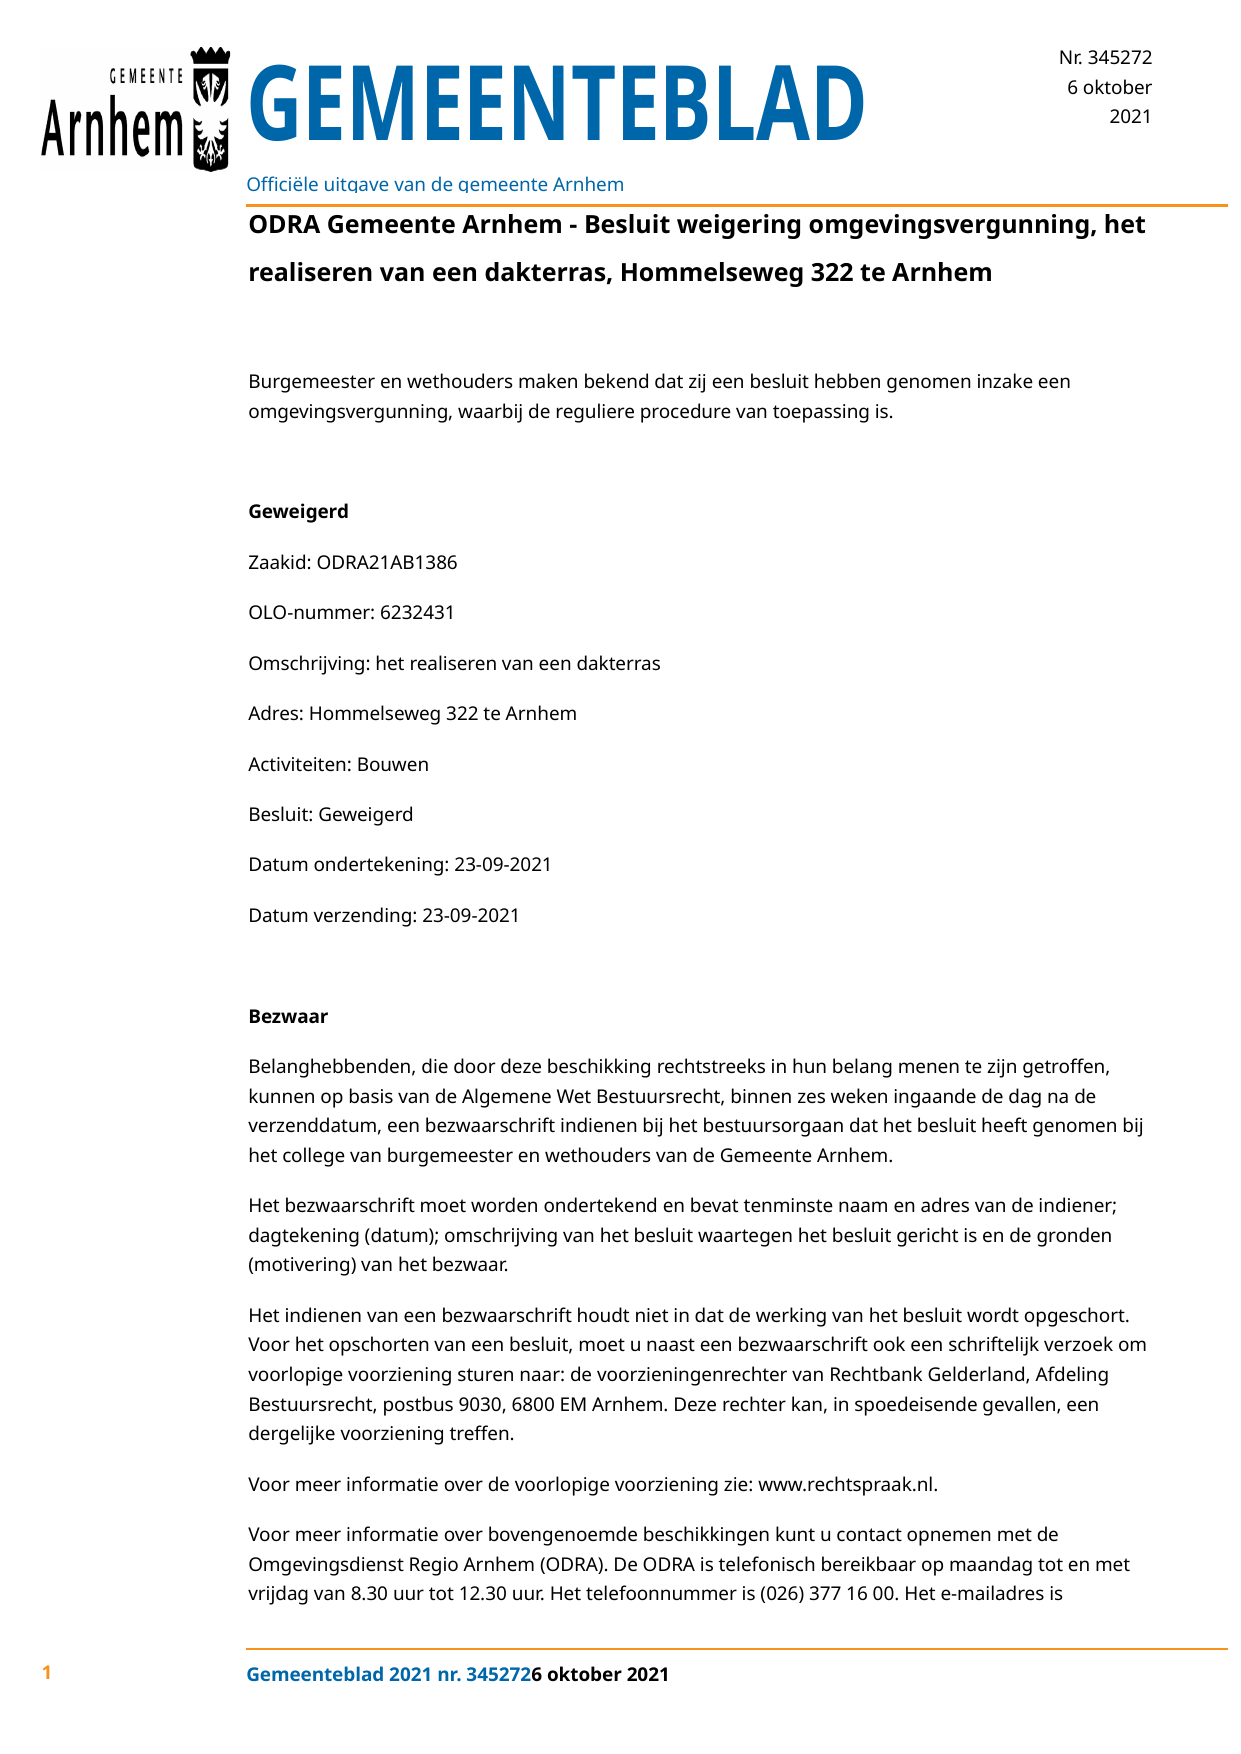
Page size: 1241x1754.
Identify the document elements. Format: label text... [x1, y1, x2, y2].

text Voor meer informatie over bovengenoemde beschikkingen kunt u contact opnemen met de Omgevingsdienst Regio Arnhem (ODRA). De ODRA is telefonisch bereikbaar op maandag tot en met vrijdag van 8.30 uur tot 12.30 uur. Het telefoonnummer is (026) 377 16 00. Het e-mailadres is [248, 1521, 1152, 1606]
text Geweigerd [248, 499, 1152, 524]
text Datum ondertekening: 23-09-2021 [248, 852, 1152, 877]
text Belanghebbenden, die door deze beschikking rechtstreeks in hun belang menen te zijn getroffen, kunnen op basis van de Algemene Wet Bestuursrecht, binnen zes weken ingaande de dag na de verzenddatum, een bezwaarschrift indienen bij het bestuursorgaan dat het besluit heeft genomen bij het college van burgemeester en wethouders van de Gemeente Arnhem. [248, 1053, 1152, 1168]
picture [41, 47, 231, 172]
text Omschrijving: het realiseren van een dakterras [248, 650, 1152, 676]
text Burgemeester en wethouders maken bekend dat zij een besluit hebben genomen inzake een omgevingsvergunning, waarbij de reguliere procedure van toepassing is. [248, 368, 1152, 424]
text Datum verzending: 23-09-2021 [248, 902, 1152, 928]
text Zaakid: ODRA21AB1386 [248, 549, 1152, 575]
text Adres: Hommelseweg 322 te Arnhem [248, 700, 1152, 726]
text ODRA Gemeente Arnhem - Besluit weigering omgevingsvergunning, het realiseren van een dakterras, Hommelseweg 322 te Arnhem [248, 207, 1152, 288]
text Bezwaar [248, 1003, 1152, 1029]
text Voor meer informatie over de voorlopige voorziening zie: www.rechtspraak.nl. [248, 1471, 1152, 1497]
text OLO-nummer: 6232431 [248, 599, 1152, 625]
text Activiteiten: Bouwen [248, 751, 1152, 777]
text Het indienen van een bezwaarschrift houdt niet in dat de werking van het besluit wordt opgeschort. Voor het opschorten van een besluit, moet u naast een bezwaarschrift ook een schriftelijk verzoek om voorlopige voorziening sturen naar: de voorzieningenrechter van Rechtbank Gelderland, Afdeling Bestuursrecht, postbus 9030, 6800 EM Arnhem. Deze rechter kan, in spoedeisende gevallen, een dergelijke voorziening treffen. [248, 1302, 1152, 1446]
text Het bezwaarschrift moet worden ondertekend en bevat tenminste naam en adres van de indiener; dagtekening (datum); omschrijving van het besluit waartegen het besluit gericht is en de gronden (motivering) van het bezwaar. [248, 1192, 1152, 1277]
text Besluit: Geweigerd [248, 801, 1152, 827]
